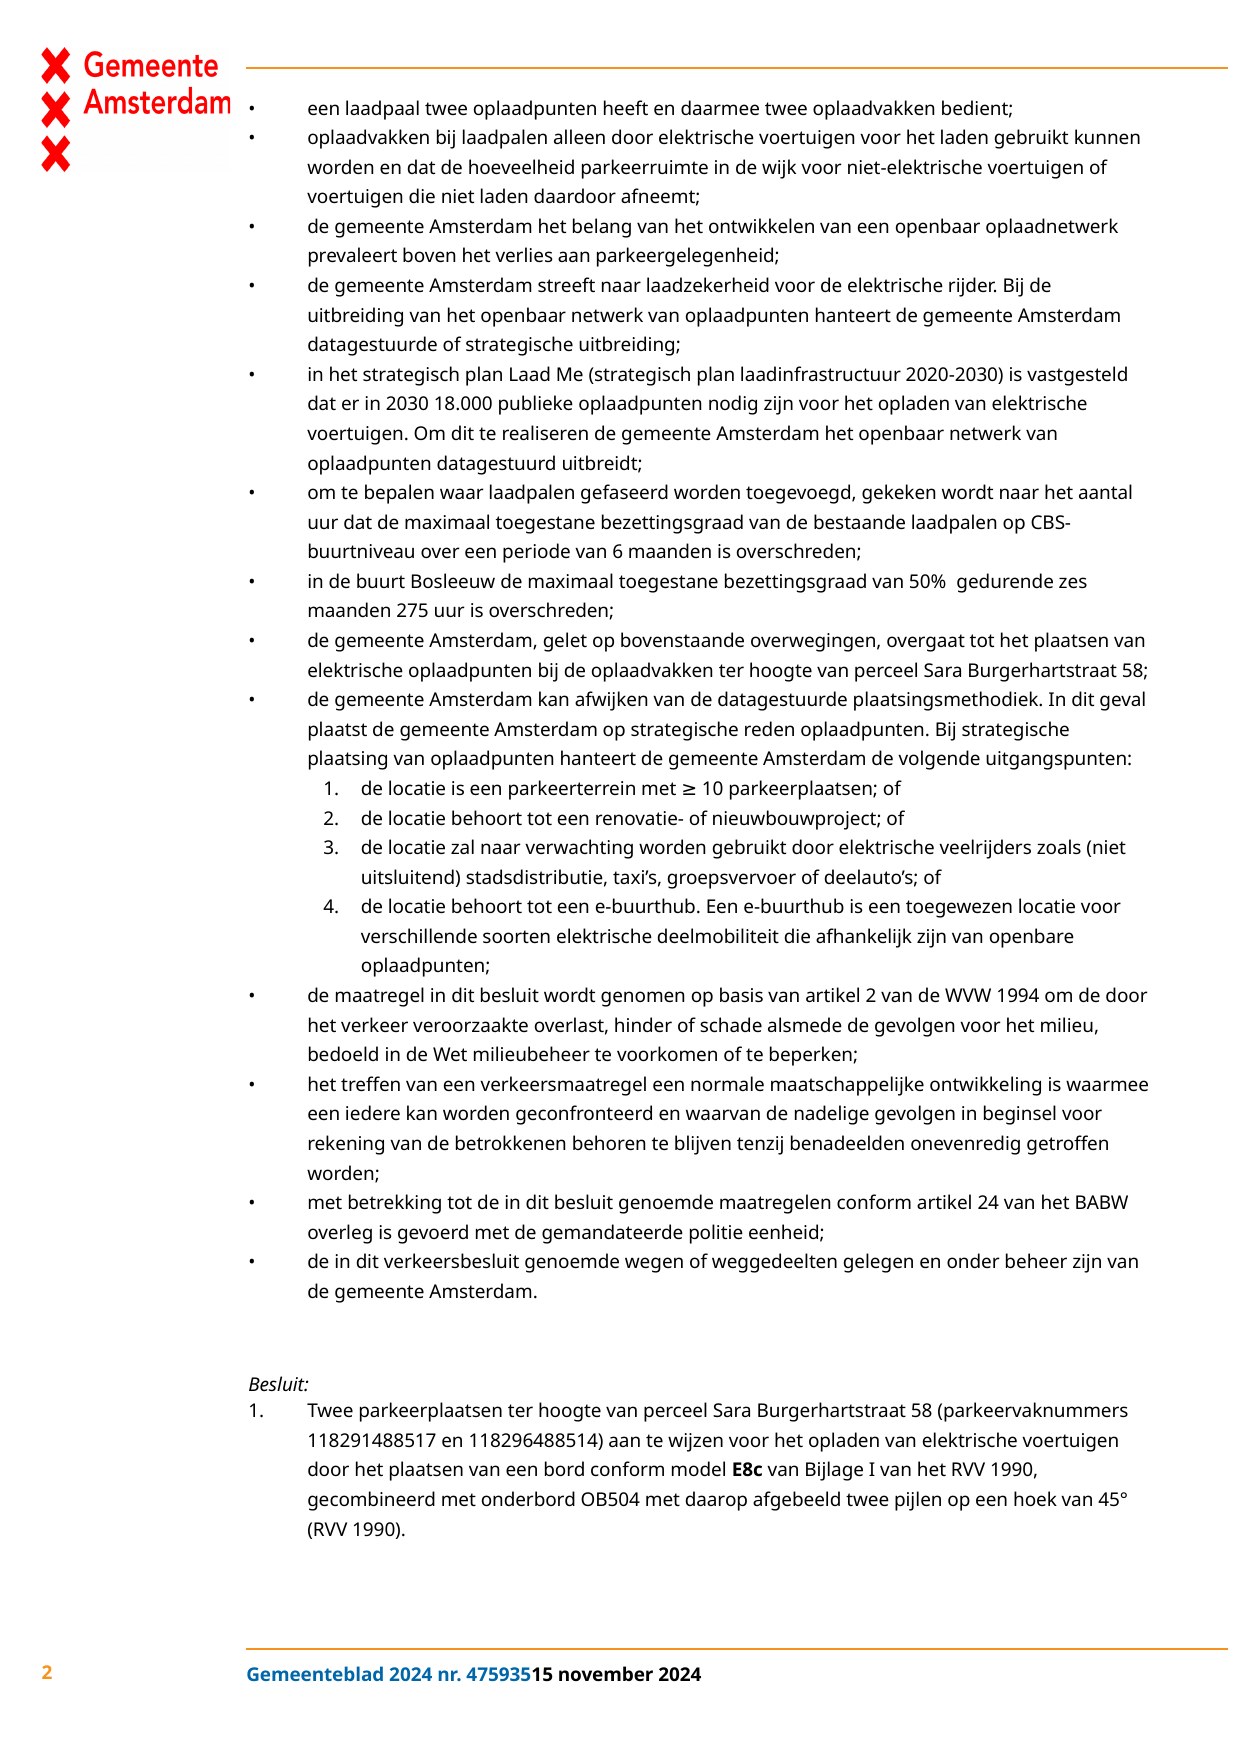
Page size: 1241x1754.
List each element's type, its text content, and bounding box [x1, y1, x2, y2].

list de gemeente Amsterdam streeft naar laadzekerheid voor de elektrische rijder. Bij de uitbreiding van het openbaar netwerk van oplaadpunten hanteert de gemeente Amsterdam datagestuurde of strategische uitbreiding; [248, 272, 1152, 357]
text Besluit: [248, 1372, 1152, 1397]
list de locatie zal naar verwachting worden gebruikt door elektrische veelrijders zoals (niet uitsluitend) stadsdistributie, taxi’s, groepsvervoer of deelauto’s; of [323, 834, 1152, 890]
list in de buurt Bosleeuw de maximaal toegestane bezettingsgraad van 50% gedurende zes maanden 275 uur is overschreden; [248, 568, 1152, 623]
list Twee parkeerplaatsen ter hoogte van perceel Sara Burgerhartstraat 58 (parkeervaknummers 118291488517 en 118296488514) aan te wijzen voor het opladen van elektrische voertuigen door het plaatsen van een bord conform model E8c van Bijlage I van het RVV 1990, gecombineerd met onderbord OB504 met daarop afgebeeld twee pijlen op een hoek van 45° (RVV 1990). [248, 1397, 1152, 1541]
list in het strategisch plan Laad Me (strategisch plan laadinfrastructuur 2020-2030) is vastgesteld dat er in 2030 18.000 publieke oplaadpunten nodig zijn voor het opladen van elektrische voertuigen. Om dit te realiseren de gemeente Amsterdam het openbaar netwerk van oplaadpunten datagestuurd uitbreidt; [248, 361, 1152, 476]
list de maatregel in dit besluit wordt genomen op basis van artikel 2 van de WVW 1994 om de door het verkeer veroorzaakte overlast, hinder of schade alsmede de gevolgen voor het milieu, bedoeld in de Wet milieubeheer te voorkomen of te beperken; [248, 982, 1152, 1067]
list de gemeente Amsterdam kan afwijken van de datagestuurde plaatsingsmethodiek. In dit geval plaatst de gemeente Amsterdam op strategische reden oplaadpunten. Bij strategische plaatsing van oplaadpunten hanteert de gemeente Amsterdam de volgende uitgangspunten: [248, 686, 1152, 771]
list om te bepalen waar laadpalen gefaseerd worden toegevoegd, gekeken wordt naar het aantal uur dat de maximaal toegestane bezettingsgraad van de bestaande laadpalen op CBS-buurtniveau over een periode van 6 maanden is overschreden; [248, 479, 1152, 564]
list de locatie behoort tot een e-buurthub. Een e-buurthub is een toegewezen locatie voor verschillende soorten elektrische deelmobiliteit die afhankelijk zijn van openbare oplaadpunten; [323, 893, 1152, 978]
list de in dit verkeersbesluit genoemde wegen of weggedeelten gelegen en onder beheer zijn van de gemeente Amsterdam. [248, 1248, 1152, 1304]
list een laadpaal twee oplaadpunten heeft en daarmee twee oplaadvakken bedient; [248, 95, 1152, 121]
list de locatie is een parkeerterrein met ≥ 10 parkeerplaatsen; of [323, 775, 1152, 801]
list de gemeente Amsterdam het belang van het ontwikkelen van een openbaar oplaadnetwerk prevaleert boven het verlies aan parkeergelegenheid; [248, 213, 1152, 268]
picture [41, 47, 231, 172]
list de gemeente Amsterdam, gelet op bovenstaande overwegingen, overgaat tot het plaatsen van elektrische oplaadpunten bij de oplaadvakken ter hoogte van perceel Sara Burgerhartstraat 58; [248, 627, 1152, 683]
list het treffen van een verkeersmaatregel een normale maatschappelijke ontwikkeling is waarmee een iedere kan worden geconfronteerd en waarvan de nadelige gevolgen in beginsel voor rekening van de betrokkenen behoren te blijven tenzij benadeelden onevenredig getroffen worden; [248, 1071, 1152, 1186]
list met betrekking tot de in dit besluit genoemde maatregelen conform artikel 24 van het BABW overleg is gevoerd met de gemandateerde politie eenheid; [248, 1189, 1152, 1245]
list oplaadvakken bij laadpalen alleen door elektrische voertuigen voor het laden gebruikt kunnen worden en dat de hoeveelheid parkeerruimte in de wijk voor niet-elektrische voertuigen of voertuigen die niet laden daardoor afneemt; [248, 124, 1152, 209]
list de locatie behoort tot een renovatie- of nieuwbouwproject; of [323, 805, 1152, 831]
